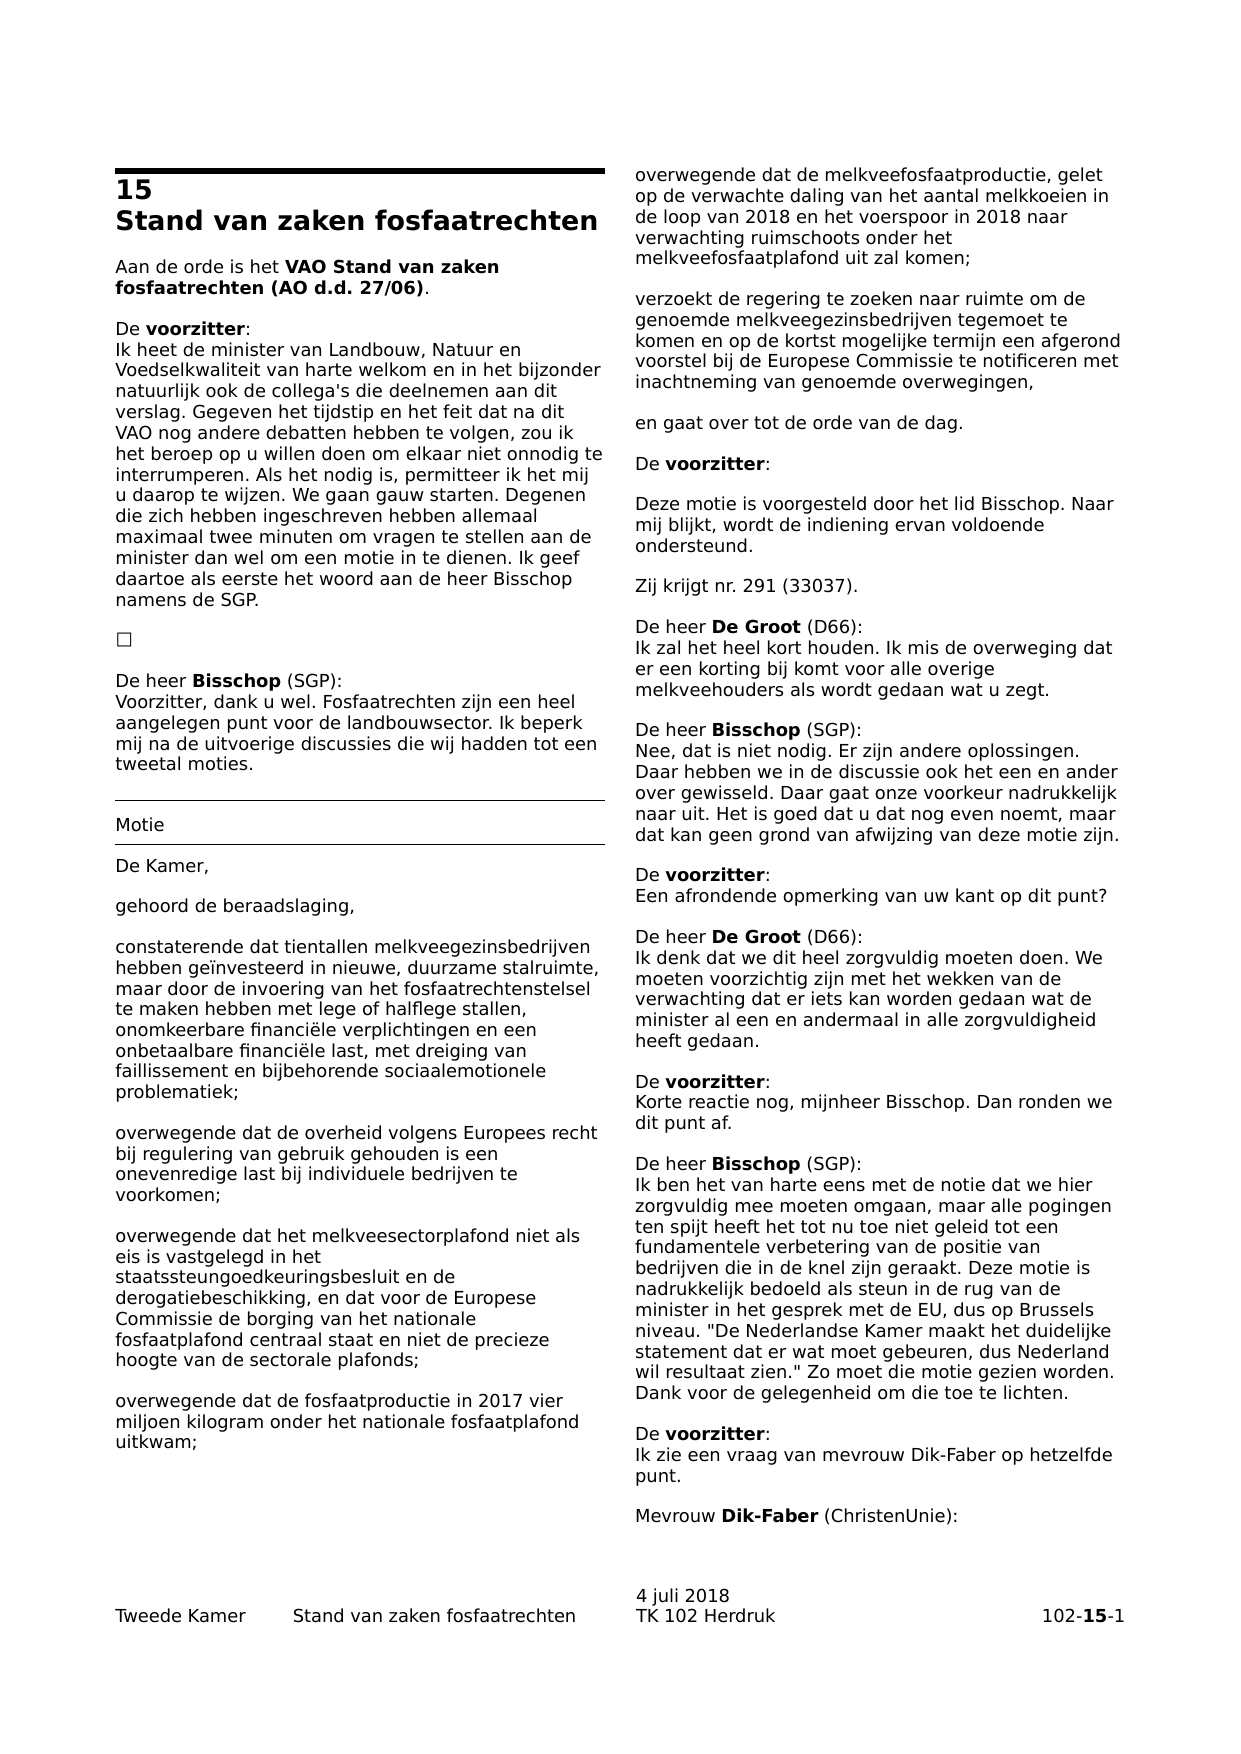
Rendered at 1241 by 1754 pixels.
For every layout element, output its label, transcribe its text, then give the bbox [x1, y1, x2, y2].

text De heer Bisschop (SGP): [635, 1154, 1125, 1175]
text De voorzitter: [635, 1072, 1125, 1092]
text gehoord de beraadslaging, [115, 896, 605, 917]
text De heer Bisschop (SGP): [115, 671, 605, 692]
text De Kamer, [115, 856, 605, 876]
text overwegende dat de fosfaatproductie in 2017 vier miljoen kilogram onder het nationale fosfaatplafond uitkwam; [115, 1391, 605, 1453]
text ⬜ [115, 630, 605, 651]
text Deze motie is voorgesteld door het lid Bisschop. Naar mij blijkt, wordt de indiening ervan voldoende ondersteund. [635, 494, 1125, 556]
text De heer De Groot (D66): [635, 927, 1125, 947]
text Voorzitter, dank u wel. Fosfaatrechten zijn een heel aangelegen punt voor de landbouwsector. Ik beperk mij na de uitvoerige discussies die wij hadden tot een tweetal moties. [115, 692, 605, 775]
text Ik zal het heel kort houden. Ik mis de overweging dat er een korting bij komt voor alle overige melkveehouders als wordt gedaan wat u zegt. [635, 638, 1125, 700]
text De voorzitter: [635, 1424, 1125, 1444]
text en gaat over tot de orde van de dag. [635, 413, 1125, 433]
text Nee, dat is niet nodig. Er zijn andere oplossingen. Daar hebben we in de discussie ook het een en ander over gewisseld. Daar gaat onze voorkeur nadrukkelijk naar uit. Het is goed dat u dat nog even noemt, maar dat kan geen grond van afwijzing van deze motie zijn. [635, 741, 1125, 845]
text Aan de orde is het VAO Stand van zaken fosfaatrechten (AO d.d. 27/06). [115, 257, 605, 298]
text Motie [115, 815, 605, 836]
text Ik heet de minister van Landbouw, Natuur en Voedselkwaliteit van harte welkom en in het bijzonder natuurlijk ook de collega's die deelnemen aan dit verslag. Gegeven het tijdstip en het feit dat na dit VAO nog andere debatten hebben te volgen, zou ik het beroep op u willen doen om elkaar niet onnodig te interrumperen. Als het nodig is, permitteer ik het mij u daarop te wijzen. We gaan gauw starten. Degenen die zich hebben ingeschreven hebben allemaal maximaal twee minuten om vragen te stellen aan de minister dan wel om een motie in te dienen. Ik geef daartoe als eerste het woord aan de heer Bisschop namens de SGP. [115, 339, 605, 610]
text Een afrondende opmerking van uw kant op dit punt? [635, 886, 1125, 907]
text De heer De Groot (D66): [635, 617, 1125, 638]
text overwegende dat de melkveefosfaatproductie, gelet op de verwachte daling van het aantal melkkoeien in de loop van 2018 en het voerspoor in 2018 naar verwachting ruimschoots onder het melkveefosfaatplafond uit zal komen; [635, 165, 1125, 269]
text Mevrouw Dik-Faber (ChristenUnie): [635, 1506, 1125, 1527]
text Ik ben het van harte eens met de notie dat we hier zorgvuldig mee moeten omgaan, maar alle pogingen ten spijt heeft het tot nu toe niet geleid tot een fundamentele verbetering van de positie van bedrijven die in de knel zijn geraakt. Deze motie is nadrukkelijk bedoeld als steun in de rug van de minister in het gesprek met de EU, dus op Brussels niveau. "De Nederlandse Kamer maakt het duidelijke statement dat er wat moet gebeuren, dus Nederland wil resultaat zien." Zo moet die motie gezien worden. Dank voor de gelegenheid om die toe te lichten. [635, 1175, 1125, 1404]
text Ik zie een vraag van mevrouw Dik-Faber op hetzelfde punt. [635, 1444, 1125, 1486]
text De voorzitter: [635, 453, 1125, 474]
text Ik denk dat we dit heel zorgvuldig moeten doen. We moeten voorzichtig zijn met het wekken van de verwachting dat er iets kan worden gedaan wat de minister al een en andermaal in alle zorgvuldigheid heeft gedaan. [635, 947, 1125, 1052]
text De voorzitter: [635, 865, 1125, 886]
title 15 Stand van zaken fosfaatrechten [115, 174, 605, 237]
text overwegende dat de overheid volgens Europees recht bij regulering van gebruik gehouden is een onevenredige last bij individuele bedrijven te voorkomen; [115, 1123, 605, 1206]
text verzoekt de regering te zoeken naar ruimte om de genoemde melkveegezinsbedrijven tegemoet te komen en op de kortst mogelijke termijn een afgerond voorstel bij de Europese Commissie te notificeren met inachtneming van genoemde overwegingen, [635, 289, 1125, 393]
text Korte reactie nog, mijnheer Bisschop. Dan ronden we dit punt af. [635, 1092, 1125, 1134]
text De voorzitter: [115, 318, 605, 339]
text constaterende dat tientallen melkveegezinsbedrijven hebben geïnvesteerd in nieuwe, duurzame stalruimte, maar door de invoering van het fosfaatrechtenstelsel te maken hebben met lege of halflege stallen, onomkeerbare financiële verplichtingen en een onbetaalbare financiële last, met dreiging van faillissement en bijbehorende sociaalemotionele problematiek; [115, 937, 605, 1103]
text Zij krijgt nr. 291 (33037). [635, 576, 1125, 597]
text De heer Bisschop (SGP): [635, 720, 1125, 741]
text overwegende dat het melkveesectorplafond niet als eis is vastgelegd in het staatssteungoedkeuringsbesluit en de derogatiebeschikking, en dat voor de Europese Commissie de borging van het nationale fosfaatplafond centraal staat en niet de precieze hoogte van de sectorale plafonds; [115, 1226, 605, 1371]
